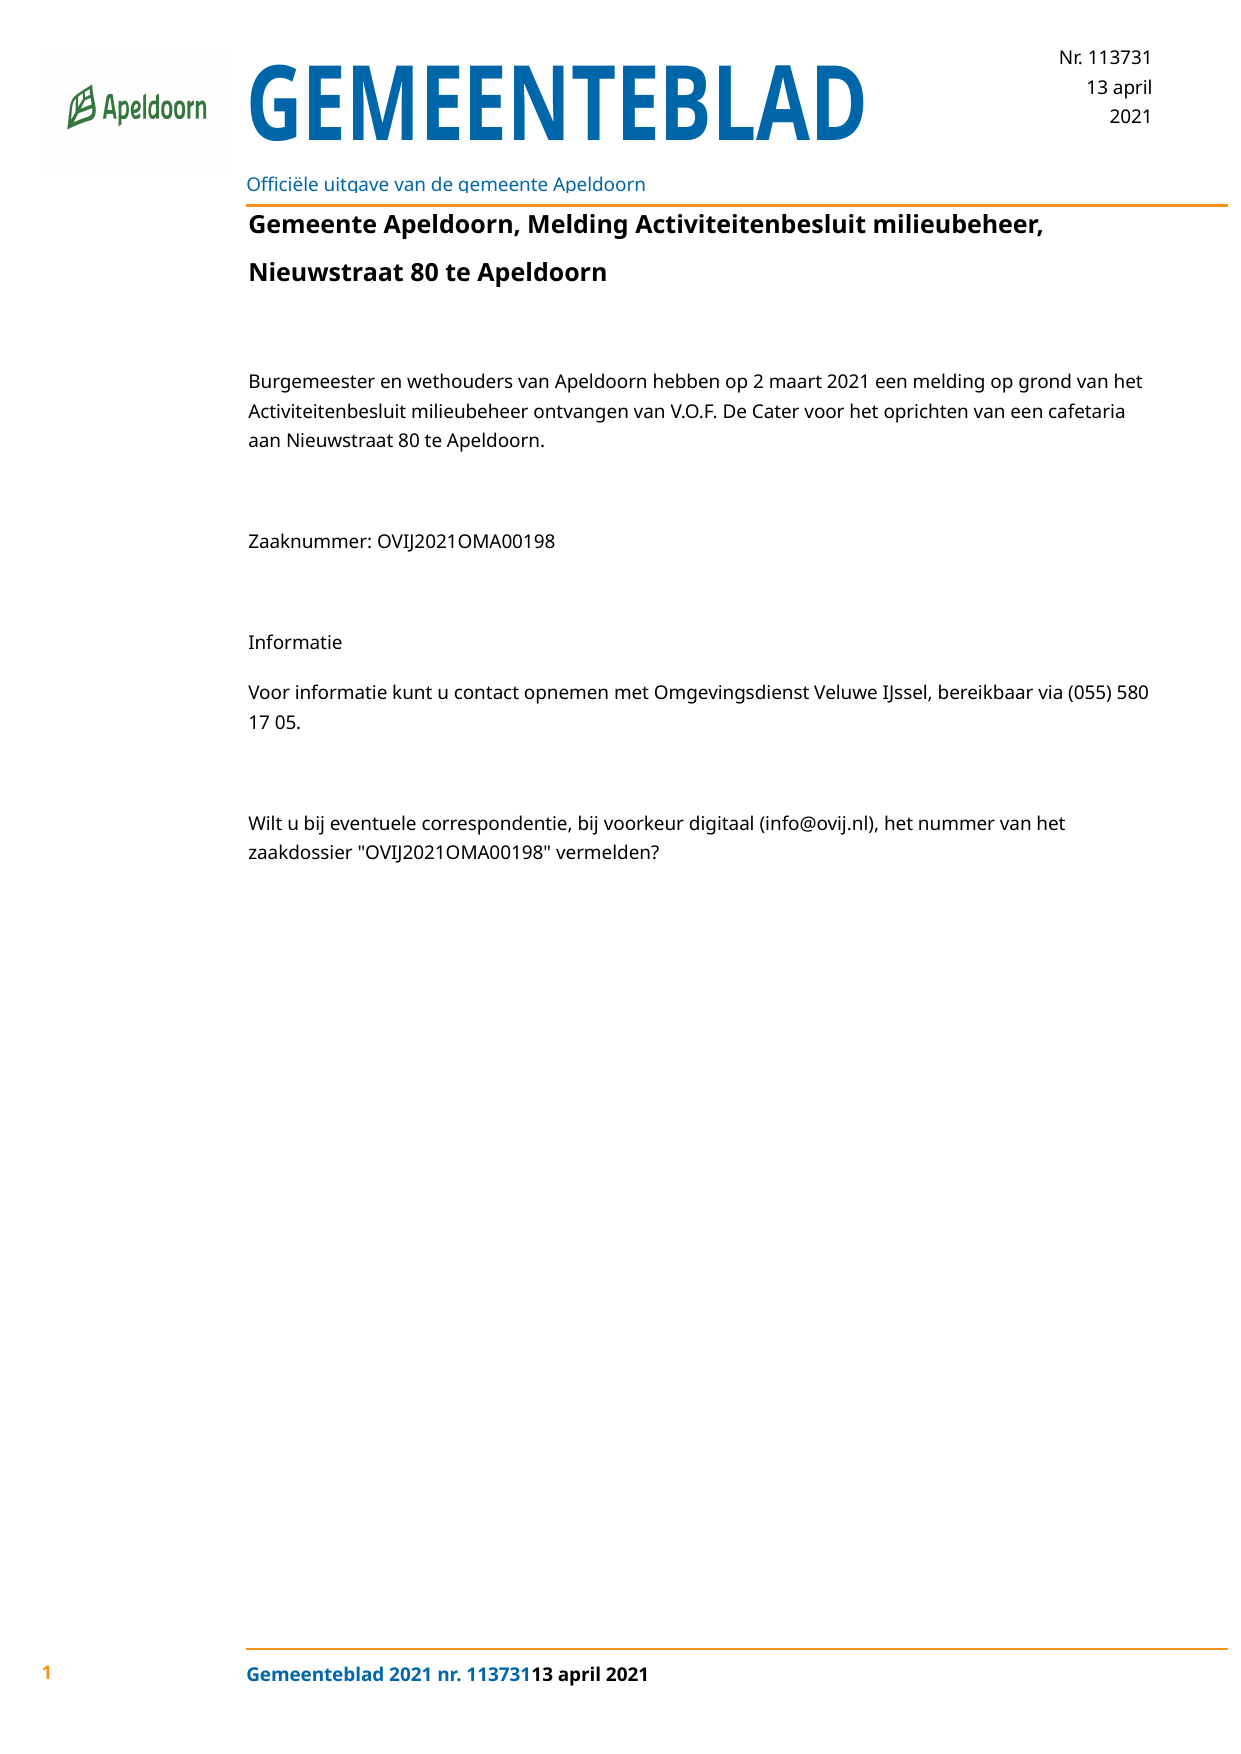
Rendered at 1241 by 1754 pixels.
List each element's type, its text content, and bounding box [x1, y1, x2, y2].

text Burgemeester en wethouders van Apeldoorn hebben op 2 maart 2021 een melding op grond van het Activiteitenbesluit milieubeheer ontvangen van V.O.F. De Cater voor het oprichten van een cafetaria aan Nieuwstraat 80 te Apeldoorn. [248, 368, 1152, 453]
text Zaaknummer: OVIJ2021OMA00198 [248, 528, 1152, 554]
text Informatie [248, 629, 1152, 655]
text Voor informatie kunt u contact opnemen met Omgevingsdienst Veluwe IJssel, bereikbaar via (055) 580 17 05. [248, 679, 1152, 735]
text Wilt u bij eventuele correspondentie, bij voorkeur digitaal (info@ovij.nl), het nummer van het zaakdossier "OVIJ2021OMA00198" vermelden? [248, 810, 1152, 865]
text Gemeente Apeldoorn, Melding Activiteitenbesluit milieubeheer, Nieuwstraat 80 te Apeldoorn [248, 207, 1152, 288]
picture [41, 47, 231, 172]
